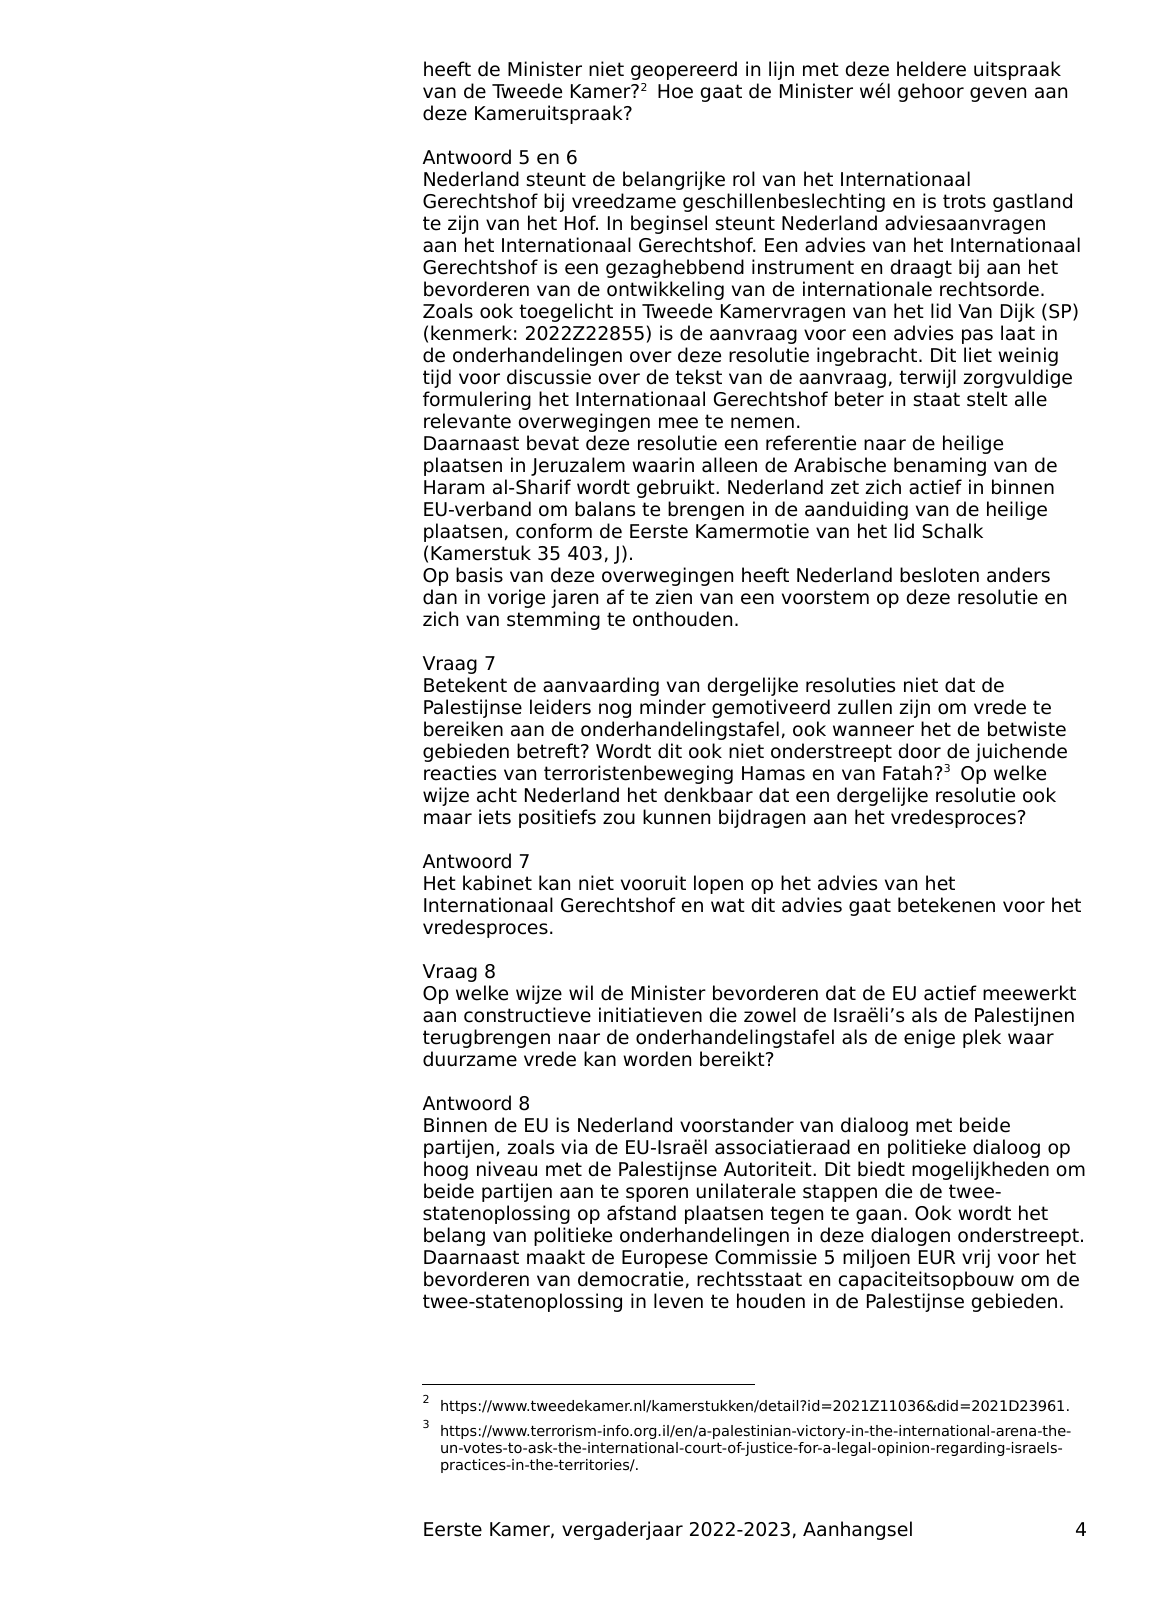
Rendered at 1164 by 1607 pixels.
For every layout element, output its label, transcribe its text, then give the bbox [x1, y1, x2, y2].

text Vraag 8 [422, 961, 1087, 983]
text Nederland steunt de belangrijke rol van het Internationaal Gerechtshof bij vreedzame geschillenbeslechting en is trots gastland te zijn van het Hof. In beginsel steunt Nederland adviesaanvragen aan het Internationaal Gerechtshof. Een advies van het Internationaal Gerechtshof is een gezaghebbend instrument en draagt bij aan het bevorderen van de ontwikkeling van de internationale rechtsorde. Zoals ook toegelicht in Tweede Kamervragen van het lid Van Dijk (SP) (kenmerk: 2022Z22855) is de aanvraag voor een advies pas laat in de onderhandelingen over deze resolutie ingebracht. Dit liet weinig tijd voor discussie over de tekst van de aanvraag, terwijl zorgvuldige formulering het Internationaal Gerechtshof beter in staat stelt alle relevante overwegingen mee te nemen. [422, 169, 1087, 433]
text Antwoord 5 en 6 [422, 147, 1087, 169]
text Daarnaast bevat deze resolutie een referentie naar de heilige plaatsen in Jeruzalem waarin alleen de Arabische benaming van de Haram al-Sharif wordt gebruikt. Nederland zet zich actief in binnen EU-verband om balans te brengen in de aanduiding van de heilige plaatsen, conform de Eerste Kamermotie van het lid Schalk (Kamerstuk 35 403, J). [422, 433, 1087, 565]
text Binnen de EU is Nederland voorstander van dialoog met beide partijen, zoals via de EU-Israël associatieraad en politieke dialoog op hoog niveau met de Palestijnse Autoriteit. Dit biedt mogelijkheden om beide partijen aan te sporen unilaterale stappen die de twee-statenoplossing op afstand plaatsen tegen te gaan. Ook wordt het belang van politieke onderhandelingen in deze dialogen onderstreept. [422, 1115, 1087, 1247]
text Antwoord 7 [422, 851, 1087, 873]
text Antwoord 8 [422, 1093, 1087, 1115]
text Op basis van deze overwegingen heeft Nederland besloten anders dan in vorige jaren af te zien van een voorstem op deze resolutie en zich van stemming te onthouden. [422, 565, 1087, 631]
text heeft de Minister niet geopereerd in lijn met deze heldere uitspraak van de Tweede Kamer? Hoe gaat de Minister wél gehoor geven aan deze Kameruitspraak? [422, 59, 1087, 125]
text Daarnaast maakt de Europese Commissie 5 miljoen EUR vrij voor het bevorderen van democratie, rechtsstaat en capaciteitsopbouw om de twee-statenoplossing in leven te houden in de Palestijnse gebieden. [422, 1247, 1087, 1313]
text Vraag 7 [422, 653, 1087, 675]
text Op welke wijze wil de Minister bevorderen dat de EU actief meewerkt aan constructieve initiatieven die zowel de Israëli’s als de Palestijnen terugbrengen naar de onderhandelingstafel als de enige plek waar duurzame vrede kan worden bereikt? [422, 983, 1087, 1071]
text Het kabinet kan niet vooruit lopen op het advies van het Internationaal Gerechtshof en wat dit advies gaat betekenen voor het vredesproces. [422, 873, 1087, 939]
text Betekent de aanvaarding van dergelijke resoluties niet dat de Palestijnse leiders nog minder gemotiveerd zullen zijn om vrede te bereiken aan de onderhandelingstafel, ook wanneer het de betwiste gebieden betreft? Wordt dit ook niet onderstreept door de juichende reacties van terroristenbeweging Hamas en van Fatah? Op welke wijze acht Nederland het denkbaar dat een dergelijke resolutie ook maar iets positiefs zou kunnen bijdragen aan het vredesproces? [422, 675, 1087, 829]
text https://www.terrorism-info.org.il/en/a-palestinian-victory-in-the-international-arena-the-un-votes-to-ask-the-international-court-of-justice-for-a-legal-opinion-regarding-israels-practices-in-the-territories/. [422, 1418, 1087, 1474]
text https://www.tweedekamer.nl/kamerstukken/detail?id=2021Z11036&did=2021D23961. [422, 1393, 1087, 1416]
